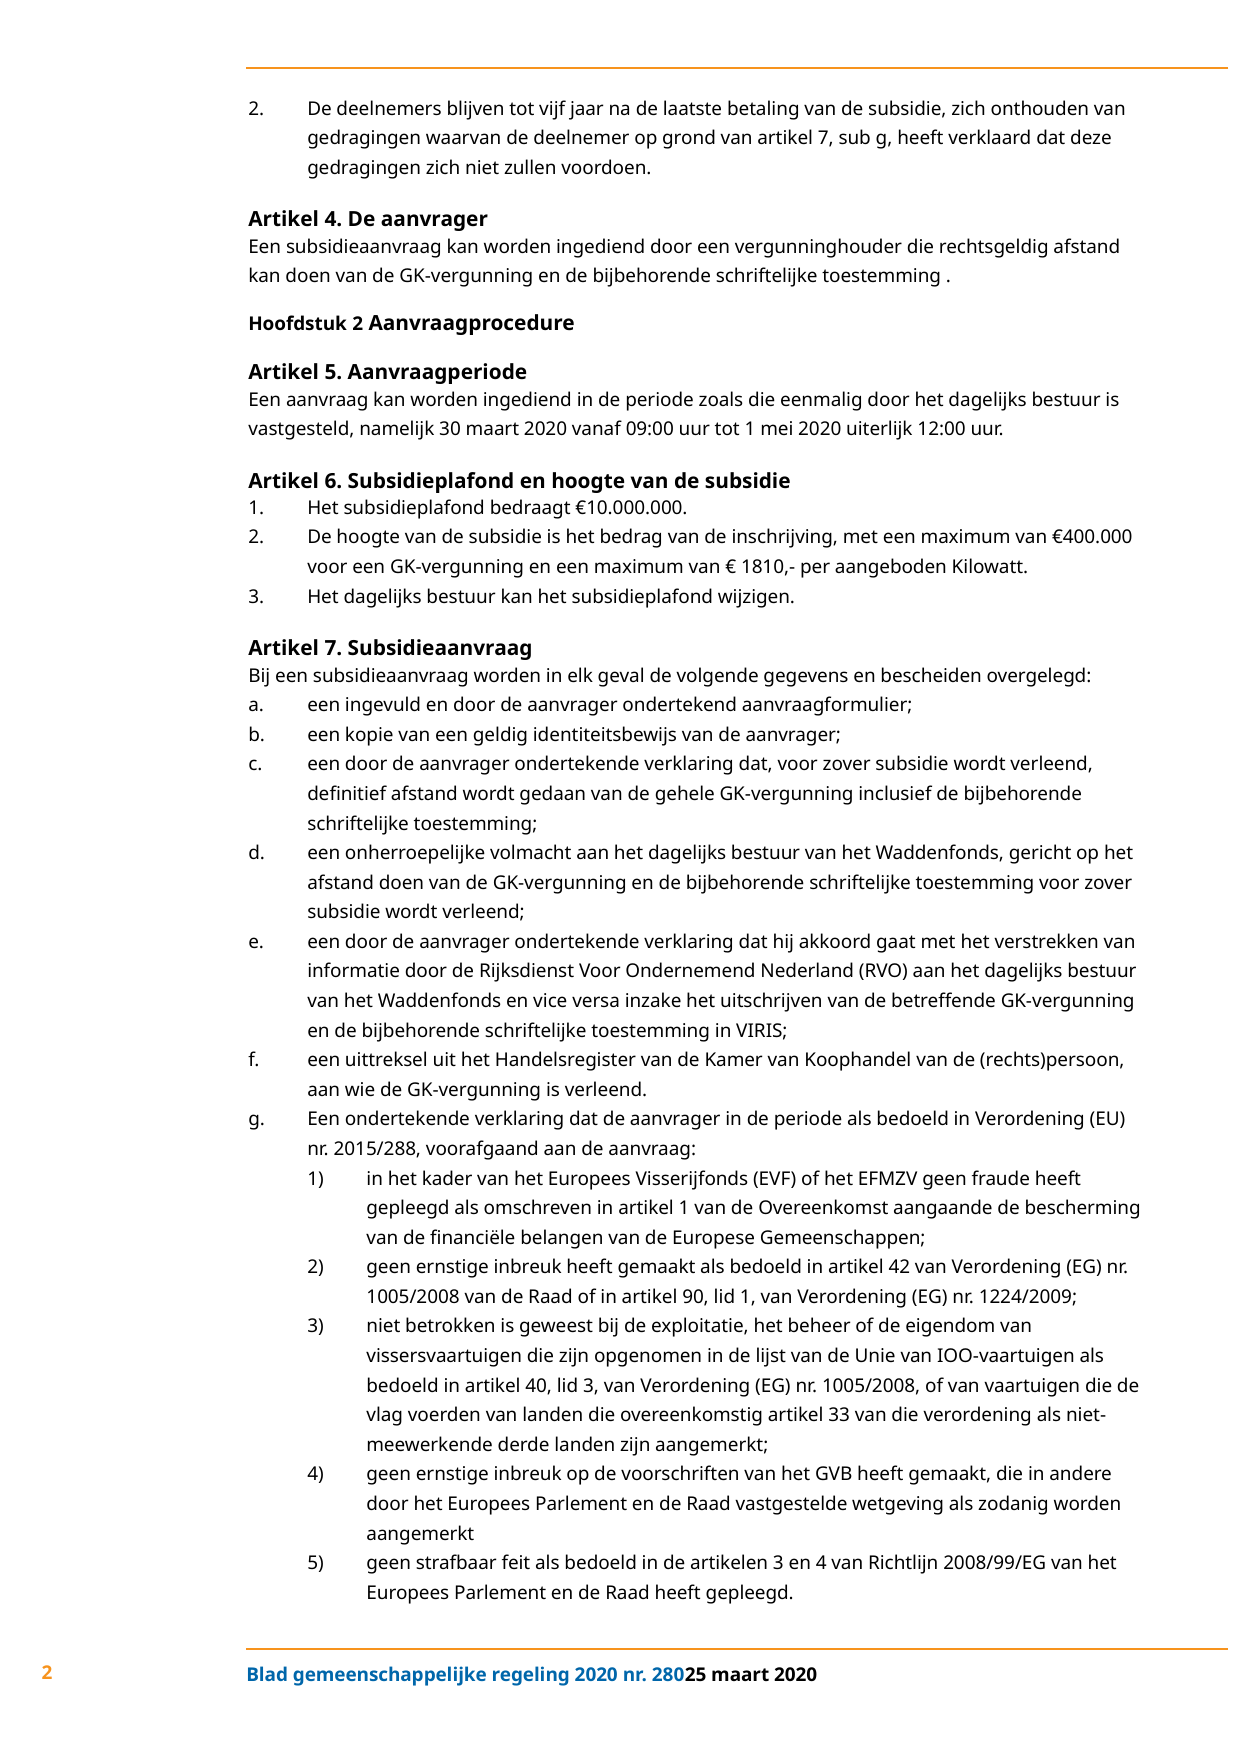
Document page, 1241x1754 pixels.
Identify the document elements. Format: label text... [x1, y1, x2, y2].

text Bij een subsidieaanvraag worden in elk geval de volgende gegevens en bescheiden overgelegd: [248, 662, 1152, 687]
text Artikel 4. De aanvrager [248, 204, 1152, 233]
text Artikel 7. Subsidieaanvraag [248, 633, 1152, 662]
text Artikel 6. Subsidieplafond en hoogte van de subsidie [248, 466, 1152, 494]
text Hoofdstuk 2 Aanvraagprocedure [248, 308, 1152, 336]
list Het dagelijks bestuur kan het subsidieplafond wijzigen. [248, 583, 1152, 609]
list een ingevuld en door de aanvrager ondertekend aanvraagformulier; [248, 691, 1152, 717]
text Een subsidieaanvraag kan worden ingediend door een vergunninghouder die rechtsgeldig afstand kan doen van de GK-vergunning en de bijbehorende schriftelijke toestemming . [248, 233, 1152, 288]
list De deelnemers blijven tot vijf jaar na de laatste betaling van de subsidie, zich onthouden van gedragingen waarvan de deelnemer op grond van artikel 7, sub g, heeft verklaard dat deze gedragingen zich niet zullen voordoen. [248, 95, 1152, 180]
list in het kader van het Europees Visserijfonds (EVF) of het EFMZV geen fraude heeft gepleegd als omschreven in artikel 1 van de Overeenkomst aangaande de bescherming van de financiële belangen van de Europese Gemeenschappen; [307, 1165, 1152, 1249]
picture [41, 47, 231, 172]
list geen ernstige inbreuk heeft gemaakt als bedoeld in artikel 42 van Verordening (EG) nr. 1005/2008 van de Raad of in artikel 90, lid 1, van Verordening (EG) nr. 1224/2009; [307, 1253, 1152, 1309]
list Het subsidieplafond bedraagt €10.000.000. [248, 494, 1152, 520]
text Artikel 5. Aanvraagperiode [248, 357, 1152, 386]
list een onherroepelijke volmacht aan het dagelijks bestuur van het Waddenfonds, gericht op het afstand doen van de GK-vergunning en de bijbehorende schriftelijke toestemming voor zover subsidie wordt verleend; [248, 839, 1152, 924]
list een uittreksel uit het Handelsregister van de Kamer van Koophandel van de (rechts)persoon, aan wie de GK-vergunning is verleend. [248, 1046, 1152, 1102]
list geen ernstige inbreuk op de voorschriften van het GVB heeft gemaakt, die in andere door het Europees Parlement en de Raad vastgestelde wetgeving als zodanig worden aangemerkt [307, 1461, 1152, 1545]
list Een ondertekende verklaring dat de aanvrager in de periode als bedoeld in Verordening (EU) nr. 2015/288, voorafgaand aan de aanvraag: [248, 1106, 1152, 1161]
list niet betrokken is geweest bij de exploitatie, het beheer of de eigendom van vissersvaartuigen die zijn opgenomen in de lijst van de Unie van IOO-vaartuigen als bedoeld in artikel 40, lid 3, van Verordening (EG) nr. 1005/2008, of van vaartuigen die de vlag voerden van landen die overeenkomstig artikel 33 van die verordening als niet-meewerkende derde landen zijn aangemerkt; [307, 1313, 1152, 1457]
list een door de aanvrager ondertekende verklaring dat hij akkoord gaat met het verstrekken van informatie door de Rijksdienst Voor Ondernemend Nederland (RVO) aan het dagelijks bestuur van het Waddenfonds en vice versa inzake het uitschrijven van de betreffende GK-vergunning en de bijbehorende schriftelijke toestemming in VIRIS; [248, 928, 1152, 1042]
list De hoogte van de subsidie is het bedrag van de inschrijving, met een maximum van €400.000 voor een GK-vergunning en een maximum van € 1810,- per aangeboden Kilowatt. [248, 524, 1152, 579]
list een kopie van een geldig identiteitsbewijs van de aanvrager; [248, 721, 1152, 747]
text Een aanvraag kan worden ingediend in de periode zoals die eenmalig door het dagelijks bestuur is vastgesteld, namelijk 30 maart 2020 vanaf 09:00 uur tot 1 mei 2020 uiterlijk 12:00 uur. [248, 386, 1152, 441]
list geen strafbaar feit als bedoeld in de artikelen 3 en 4 van Richtlijn 2008/99/EG van het Europees Parlement en de Raad heeft gepleegd. [307, 1549, 1152, 1604]
list een door de aanvrager ondertekende verklaring dat, voor zover subsidie wordt verleend, definitief afstand wordt gedaan van de gehele GK-vergunning inclusief de bijbehorende schriftelijke toestemming; [248, 751, 1152, 835]
